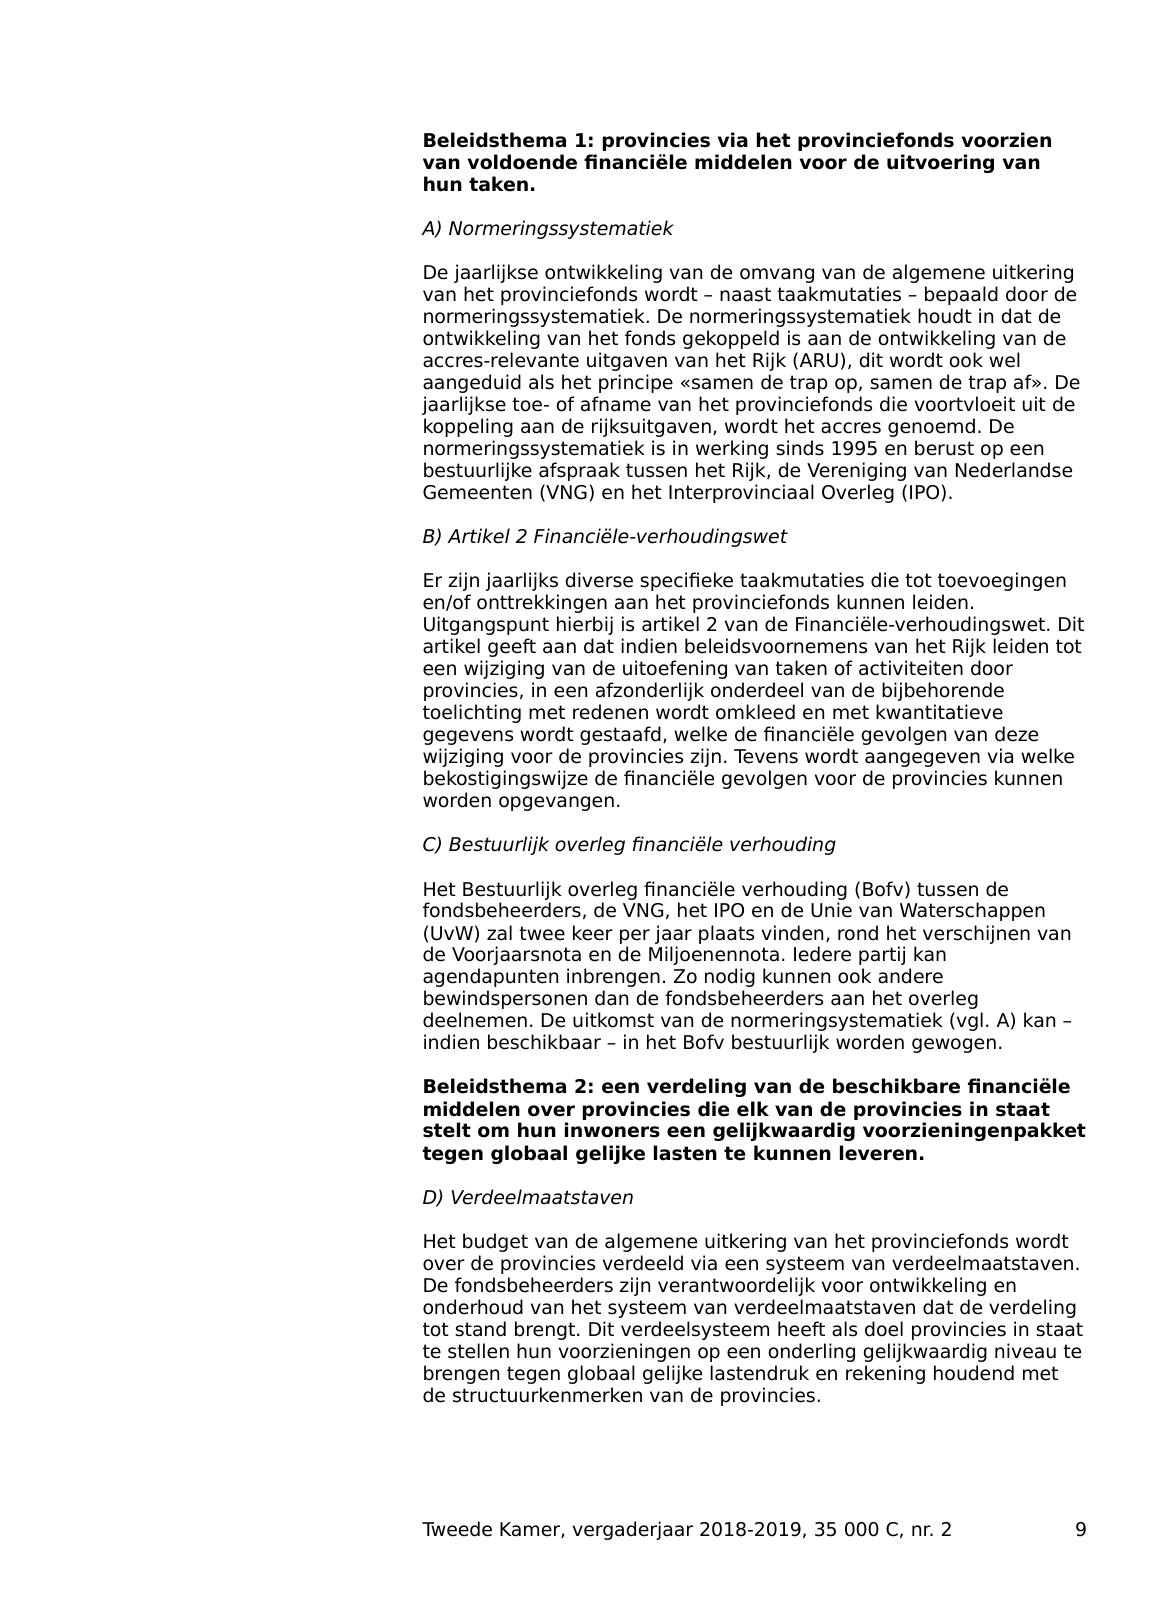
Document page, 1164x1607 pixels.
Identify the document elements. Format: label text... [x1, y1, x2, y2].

subtitle Beleidsthema 2: een verdeling van de beschikbare financiële middelen over provincies die elk van de provincies in staat stelt om hun inwoners een gelijkwaardig voorzieningenpakket tegen globaal gelijke lasten te kunnen leveren. [422, 1076, 1087, 1164]
text De jaarlijkse ontwikkeling van de omvang van de algemene uitkering van het provinciefonds wordt – naast taakmutaties – bepaald door de normeringssystematiek. De normeringssystematiek houdt in dat de ontwikkeling van het fonds gekoppeld is aan de ontwikkeling van de accres-relevante uitgaven van het Rijk (ARU), dit wordt ook wel aangeduid als het principe «samen de trap op, samen de trap af». De jaarlijkse toe- of afname van het provinciefonds die voortvloeit uit de koppeling aan de rijksuitgaven, wordt het accres genoemd. De normeringssystematiek is in werking sinds 1995 en berust op een bestuurlijke afspraak tussen het Rijk, de Vereniging van Nederlandse Gemeenten (VNG) en het Interprovinciaal Overleg (IPO). [422, 262, 1087, 504]
subtitle C) Bestuurlijk overleg financiële verhouding [422, 834, 1087, 856]
subtitle D) Verdeelmaatstaven [422, 1187, 1087, 1208]
text Het Bestuurlijk overleg financiële verhouding (Bofv) tussen de fondsbeheerders, de VNG, het IPO en de Unie van Waterschappen (UvW) zal twee keer per jaar plaats vinden, rond het verschijnen van de Voorjaarsnota en de Miljoenennota. Iedere partij kan agendapunten inbrengen. Zo nodig kunnen ook andere bewindspersonen dan de fondsbeheerders aan het overleg deelnemen. De uitkomst van de normeringsystematiek (vgl. A) kan – indien beschikbaar – in het Bofv bestuurlijk worden gewogen. [422, 878, 1087, 1054]
subtitle Beleidsthema 1: provincies via het provinciefonds voorzien van voldoende financiële middelen voor de uitvoering van hun taken. [422, 130, 1087, 196]
subtitle B) Artikel 2 Financiële-verhoudingswet [422, 526, 1087, 548]
text Het budget van de algemene uitkering van het provinciefonds wordt over de provincies verdeeld via een systeem van verdeelmaatstaven. De fondsbeheerders zijn verantwoordelijk voor ontwikkeling en onderhoud van het systeem van verdeelmaatstaven dat de verdeling tot stand brengt. Dit verdeelsysteem heeft als doel provincies in staat te stellen hun voorzieningen op een onderling gelijkwaardig niveau te brengen tegen globaal gelijke lastendruk en rekening houdend met de structuurkenmerken van de provincies. [422, 1231, 1087, 1407]
subtitle A) Normeringssystematiek [422, 218, 1087, 240]
text Er zijn jaarlijks diverse specifieke taakmutaties die tot toevoegingen en/of onttrekkingen aan het provinciefonds kunnen leiden. Uitgangspunt hierbij is artikel 2 van de Financiële-verhoudingswet. Dit artikel geeft aan dat indien beleidsvoornemens van het Rijk leiden tot een wijziging van de uitoefening van taken of activiteiten door provincies, in een afzonderlijk onderdeel van de bijbehorende toelichting met redenen wordt omkleed en met kwantitatieve gegevens wordt gestaafd, welke de financiële gevolgen van deze wijziging voor de provincies zijn. Tevens wordt aangegeven via welke bekostigingswijze de financiële gevolgen voor de provincies kunnen worden opgevangen. [422, 570, 1087, 812]
